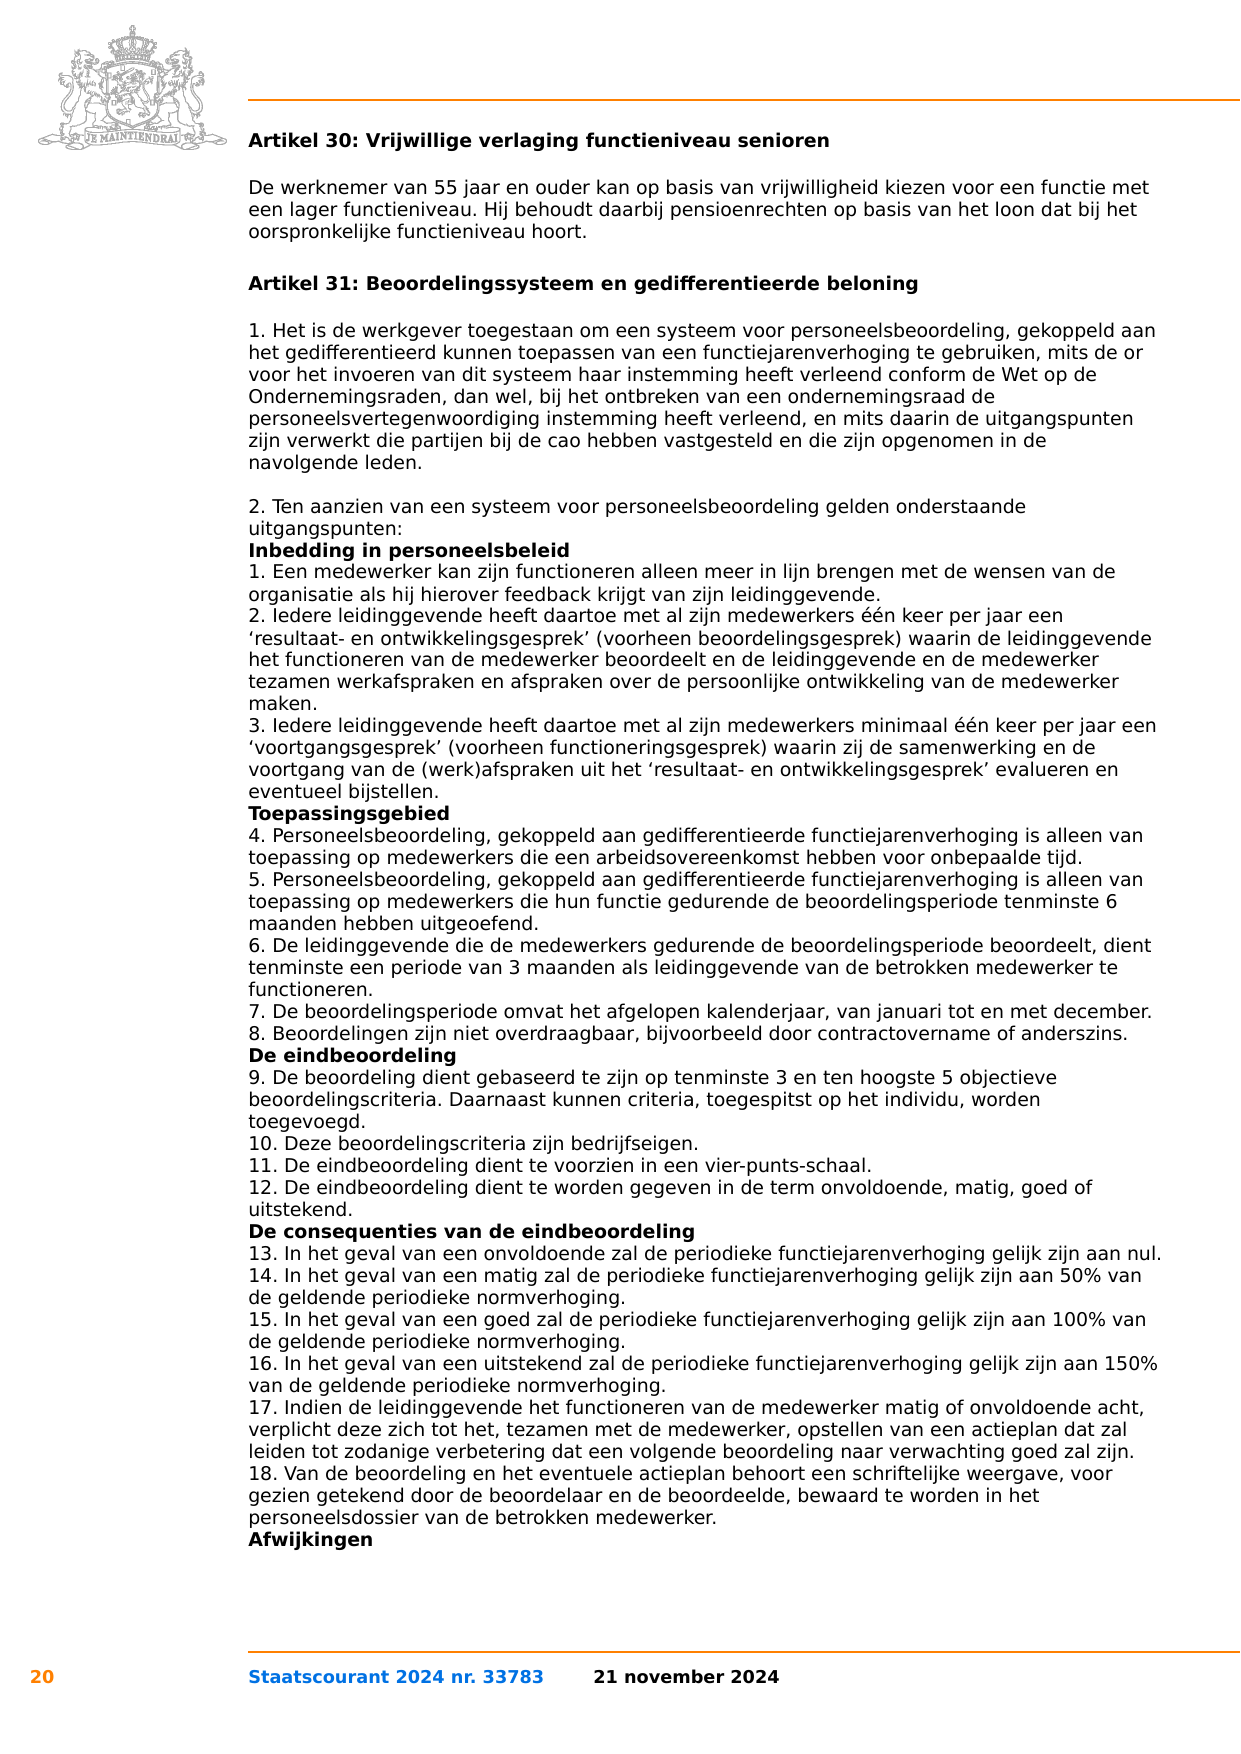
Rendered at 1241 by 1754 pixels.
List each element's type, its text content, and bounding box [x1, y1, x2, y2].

text 10. Deze beoordelingscriteria zijn bedrijfseigen. [248, 1133, 1163, 1155]
text 14. In het geval van een matig zal de periodieke functiejarenverhoging gelijk zijn aan 50% van de geldende periodieke normverhoging. [248, 1265, 1163, 1309]
text 6. De leidinggevende die de medewerkers gedurende de beoordelingsperiode beoordeelt, dient tenminste een periode van 3 maanden als leidinggevende van de betrokken medewerker te functioneren. [248, 935, 1163, 1001]
text 5. Personeelsbeoordeling, gekoppeld aan gedifferentieerde functiejarenverhoging is alleen van toepassing op medewerkers die hun functie gedurende de beoordelingsperiode tenminste 6 maanden hebben uitgeoefend. [248, 869, 1163, 935]
text 17. Indien de leidinggevende het functioneren van de medewerker matig of onvoldoende acht, verplicht deze zich tot het, tezamen met de medewerker, opstellen van een actieplan dat zal leiden tot zodanige verbetering dat een volgende beoordeling naar verwachting goed zal zijn. [248, 1397, 1163, 1463]
text 11. De eindbeoordeling dient te voorzien in een vier-punts-schaal. [248, 1155, 1163, 1177]
subtitle Artikel 31: Beoordelingssysteem en gedifferentieerde beloning [248, 273, 1163, 295]
text 3. Iedere leidinggevende heeft daartoe met al zijn medewerkers minimaal één keer per jaar een ‘voortgangsgesprek’ (voorheen functioneringsgesprek) waarin zij de samenwerking en de voortgang van de (werk)afspraken uit het ‘resultaat- en ontwikkelingsgesprek’ evalueren en eventueel bijstellen. [248, 715, 1163, 803]
text 8. Beoordelingen zijn niet overdraagbaar, bijvoorbeeld door contractovername of anderszins. [248, 1023, 1163, 1045]
text 7. De beoordelingsperiode omvat het afgelopen kalenderjaar, van januari tot en met december. [248, 1001, 1163, 1023]
text 1. Een medewerker kan zijn functioneren alleen meer in lijn brengen met de wensen van de organisatie als hij hierover feedback krijgt van zijn leidinggevende. [248, 561, 1163, 605]
text 12. De eindbeoordeling dient te worden gegeven in de term onvoldoende, matig, goed of uitstekend. [248, 1177, 1163, 1221]
subtitle Artikel 30: Vrijwillige verlaging functieniveau senioren [248, 130, 1163, 152]
picture [38, 25, 227, 150]
text Inbedding in personeelsbeleid [248, 539, 1163, 561]
text 18. Van de beoordeling en het eventuele actieplan behoort een schriftelijke weergave, voor gezien getekend door de beoordelaar en de beoordeelde, bewaard te worden in het personeelsdossier van de betrokken medewerker. [248, 1463, 1163, 1528]
text De eindbeoordeling [248, 1045, 1163, 1067]
text Afwijkingen [248, 1528, 1163, 1551]
text De werknemer van 55 jaar en ouder kan op basis van vrijwilligheid kiezen voor een functie met een lager functieniveau. Hij behoudt daarbij pensioenrechten op basis van het loon dat bij het oorspronkelijke functieniveau hoort. [248, 177, 1163, 243]
text 9. De beoordeling dient gebaseerd te zijn op tenminste 3 en ten hoogste 5 objectieve beoordelingscriteria. Daarnaast kunnen criteria, toegespitst op het individu, worden toegevoegd. [248, 1067, 1163, 1133]
text Toepassingsgebied [248, 803, 1163, 825]
text De consequenties van de eindbeoordeling [248, 1221, 1163, 1243]
text 15. In het geval van een goed zal de periodieke functiejarenverhoging gelijk zijn aan 100% van de geldende periodieke normverhoging. [248, 1309, 1163, 1353]
text 16. In het geval van een uitstekend zal de periodieke functiejarenverhoging gelijk zijn aan 150% van de geldende periodieke normverhoging. [248, 1353, 1163, 1397]
text 13. In het geval van een onvoldoende zal de periodieke functiejarenverhoging gelijk zijn aan nul. [248, 1243, 1163, 1265]
text 2. Ten aanzien van een systeem voor personeelsbeoordeling gelden onderstaande uitgangspunten: [248, 496, 1163, 539]
text 2. Iedere leidinggevende heeft daartoe met al zijn medewerkers één keer per jaar een ‘resultaat- en ontwikkelingsgesprek’ (voorheen beoordelingsgesprek) waarin de leidinggevende het functioneren van de medewerker beoordeelt en de leidinggevende en de medewerker tezamen werkafspraken en afspraken over de persoonlijke ontwikkeling van de medewerker maken. [248, 605, 1163, 715]
text 1. Het is de werkgever toegestaan om een systeem voor personeelsbeoordeling, gekoppeld aan het gedifferentieerd kunnen toepassen van een functiejarenverhoging te gebruiken, mits de or voor het invoeren van dit systeem haar instemming heeft verleend conform de Wet op de Ondernemingsraden, dan wel, bij het ontbreken van een ondernemingsraad de personeelsvertegenwoordiging instemming heeft verleend, en mits daarin de uitgangspunten zijn verwerkt die partijen bij de cao hebben vastgesteld en die zijn opgenomen in de navolgende leden. [248, 320, 1163, 474]
text 4. Personeelsbeoordeling, gekoppeld aan gedifferentieerde functiejarenverhoging is alleen van toepassing op medewerkers die een arbeidsovereenkomst hebben voor onbepaalde tijd. [248, 825, 1163, 869]
